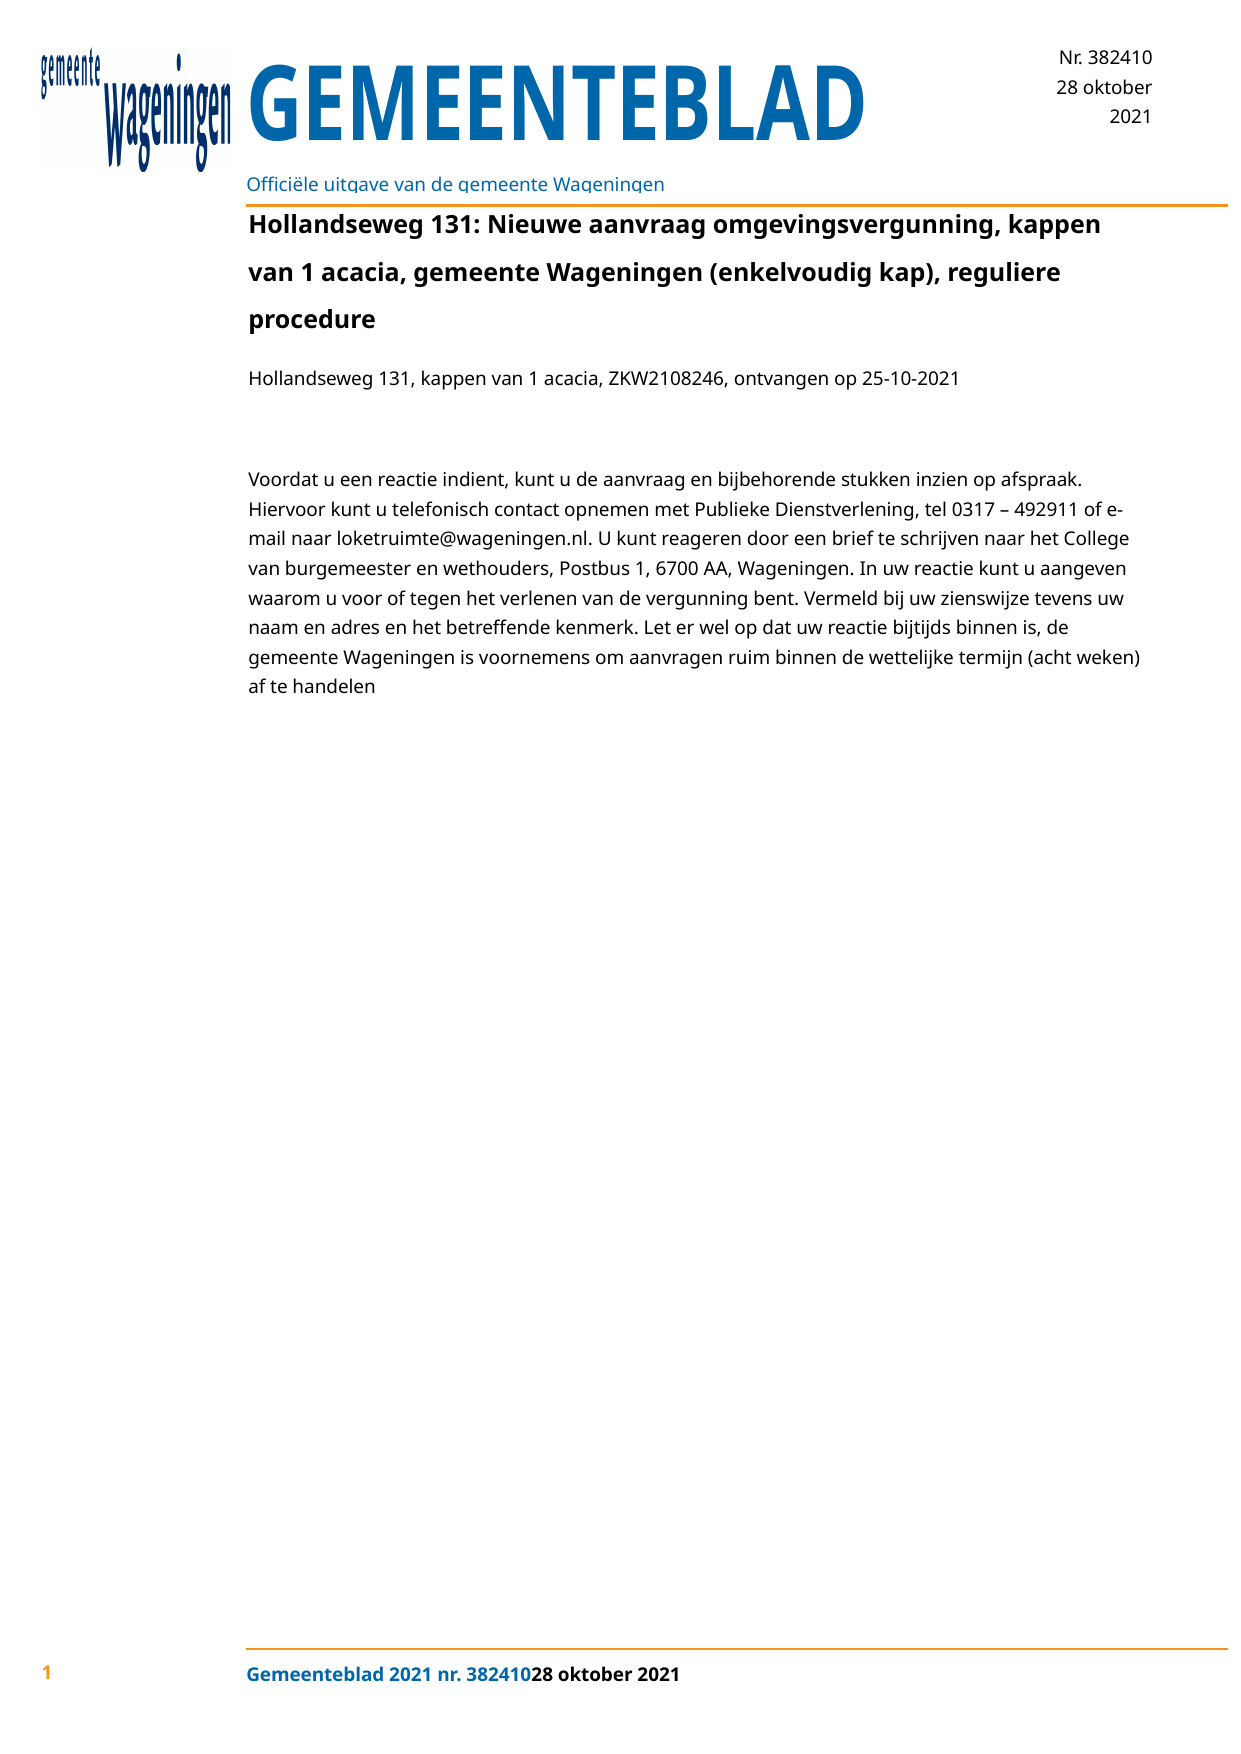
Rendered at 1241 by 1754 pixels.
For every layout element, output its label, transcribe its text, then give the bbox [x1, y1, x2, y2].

text Hollandseweg 131: Nieuwe aanvraag omgevingsvergunning, kappen van 1 acacia, gemeente Wageningen (enkelvoudig kap), reguliere procedure [248, 207, 1152, 336]
picture [41, 47, 231, 172]
text Hollandseweg 131, kappen van 1 acacia, ZKW2108246, ontvangen op 25-10-2021 [248, 366, 1152, 391]
text Voordat u een reactie indient, kunt u de aanvraag en bijbehorende stukken inzien op afspraak. Hiervoor kunt u telefonisch contact opnemen met Publieke Dienstverlening, tel 0317 – 492911 of e-mail naar loketruimte@wageningen.nl. U kunt reageren door een brief te schrijven naar het College van burgemeester en wethouders, Postbus 1, 6700 AA, Wageningen. In uw reactie kunt u aangeven waarom u voor of tegen het verlenen van de vergunning bent. Vermeld bij uw zienswijze tevens uw naam en adres en het betreffende kenmerk. Let er wel op dat uw reactie bijtijds binnen is, de gemeente Wageningen is voornemens om aanvragen ruim binnen de wettelijke termijn (acht weken) af te handelen [248, 466, 1152, 699]
